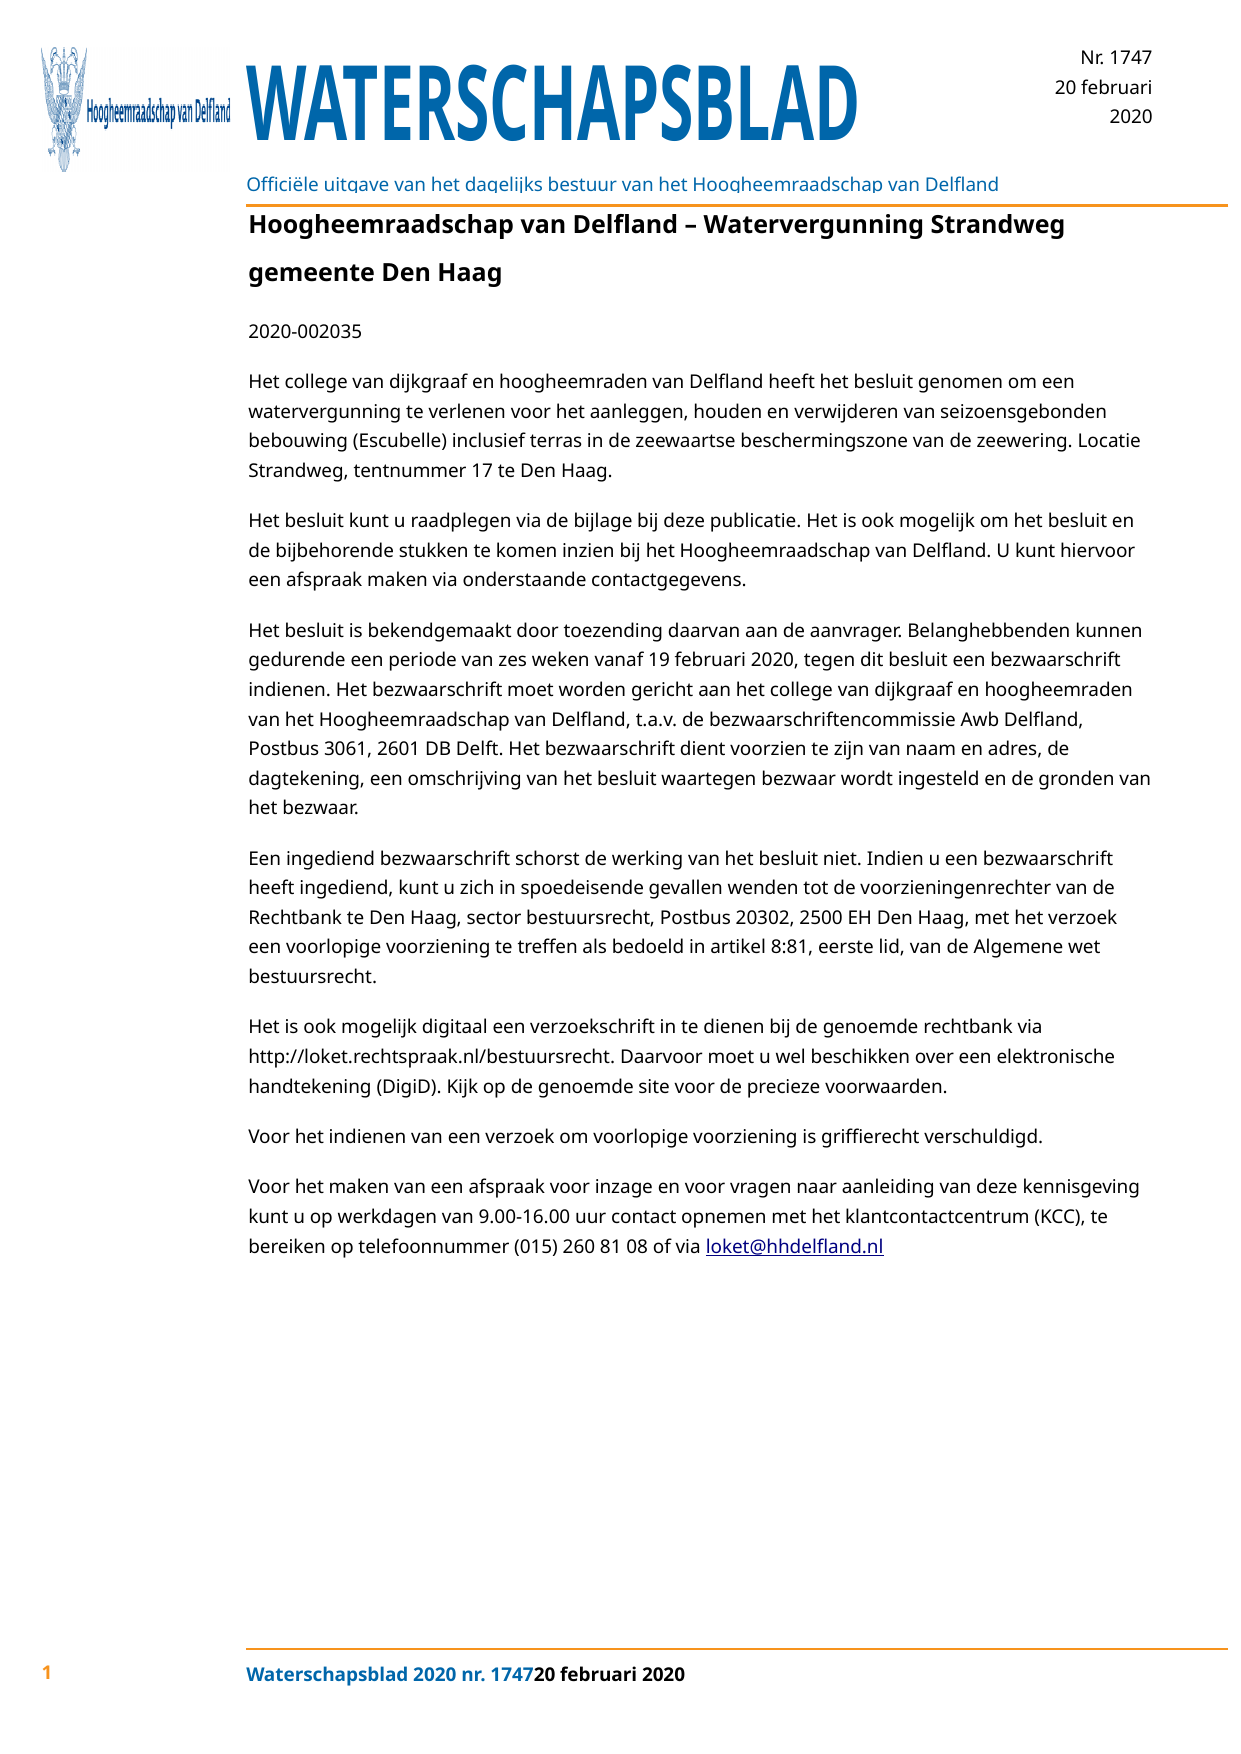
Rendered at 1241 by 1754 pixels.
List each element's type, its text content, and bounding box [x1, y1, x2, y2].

text Het besluit is bekendgemaakt door toezending daarvan aan de aanvrager. Belanghebbenden kunnen gedurende een periode van zes weken vanaf 19 februari 2020, tegen dit besluit een bezwaarschrift indienen. Het bezwaarschrift moet worden gericht aan het college van dijkgraaf en hoogheemraden van het Hoogheemraadschap van Delfland, t.a.v. de bezwaarschriftencommissie Awb Delfland, Postbus 3061, 2601 DB Delft. Het bezwaarschrift dient voorzien te zijn van naam en adres, de dagtekening, een omschrijving van het besluit waartegen bezwaar wordt ingesteld en de gronden van het bezwaar. [248, 617, 1152, 820]
text Het besluit kunt u raadplegen via de bijlage bij deze publicatie. Het is ook mogelijk om het besluit en de bijbehorende stukken te komen inzien bij het Hoogheemraadschap van Delfland. U kunt hiervoor een afspraak maken via onderstaande contactgegevens. [248, 507, 1152, 592]
picture [41, 47, 231, 172]
text Het college van dijkgraaf en hoogheemraden van Delfland heeft het besluit genomen om een watervergunning te verlenen voor het aanleggen, houden en verwijderen van seizoensgebonden bebouwing (Escubelle) inclusief terras in de zeewaartse beschermingszone van de zeewering. Locatie Strandweg, tentnummer 17 te Den Haag. [248, 368, 1152, 483]
text Voor het indienen van een verzoek om voorlopige voorziening is griffierecht verschuldigd. [248, 1123, 1152, 1149]
text Voor het maken van een afspraak voor inzage en voor vragen naar aanleiding van deze kennisgeving kunt u op werkdagen van 9.00-16.00 uur contact opnemen met het klantcontactcentrum (KCC), te bereiken op telefoonnummer (015) 260 81 08 of via loket@hhdelfland.nl [248, 1174, 1152, 1259]
text Een ingediend bezwaarschrift schorst de werking van het besluit niet. Indien u een bezwaarschrift heeft ingediend, kunt u zich in spoedeisende gevallen wenden tot de voorzieningenrechter van de Rechtbank te Den Haag, sector bestuursrecht, Postbus 20302, 2500 EH Den Haag, met het verzoek een voorlopige voorziening te treffen als bedoeld in artikel 8:81, eerste lid, van de Algemene wet bestuursrecht. [248, 845, 1152, 989]
text Hoogheemraadschap van Delfland – Watervergunning Strandweg gemeente Den Haag [248, 207, 1152, 288]
text 2020-002035 [248, 318, 1152, 344]
text Het is ook mogelijk digitaal een verzoekschrift in te dienen bij de genoemde rechtbank via http://loket.rechtspraak.nl/bestuursrecht. Daarvoor moet u wel beschikken over een elektronische handtekening (DigiD). Kijk op de genoemde site voor de precieze voorwaarden. [248, 1014, 1152, 1099]
